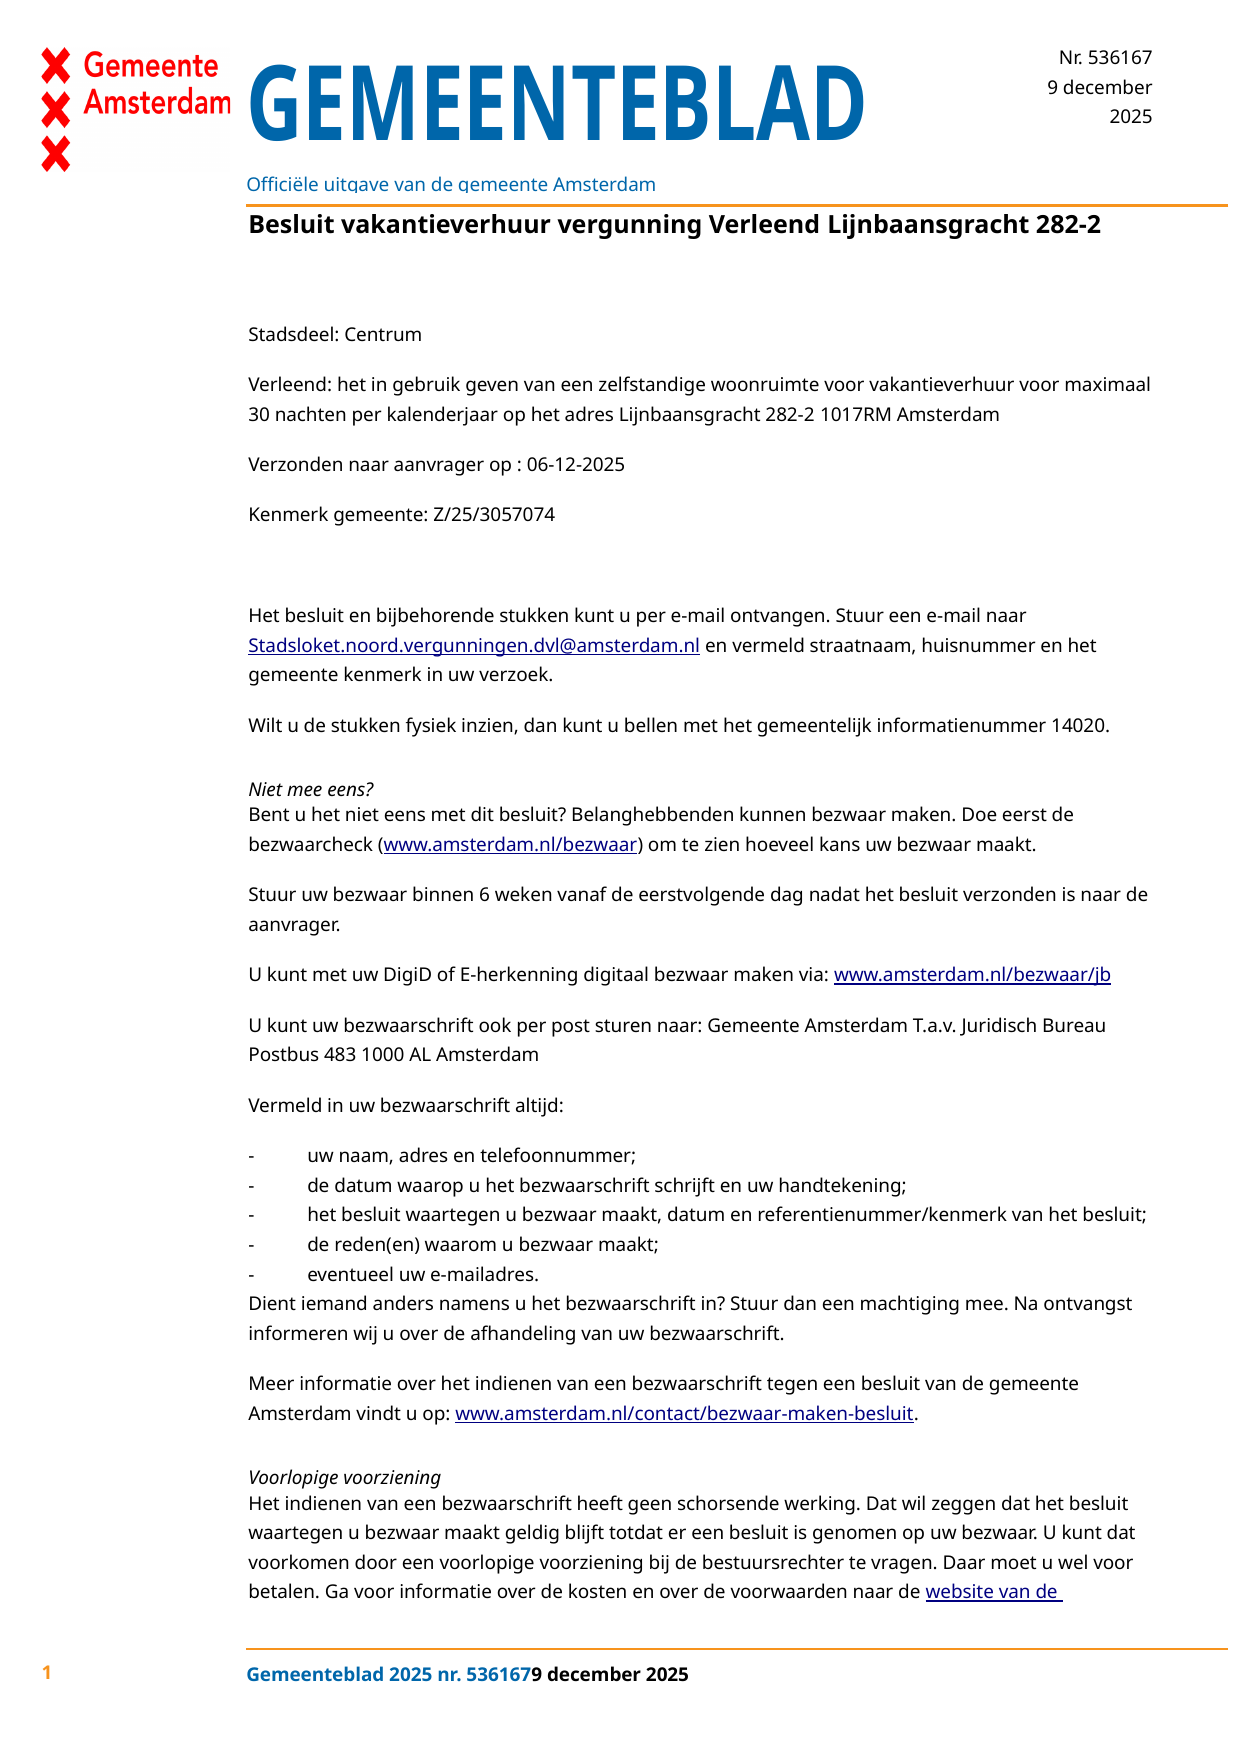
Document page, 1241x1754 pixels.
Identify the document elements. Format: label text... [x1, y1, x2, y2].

list uw naam, adres en telefoonnummer; [248, 1142, 1152, 1168]
list eventueel uw e-mailadres. [248, 1261, 1152, 1287]
text Bent u het niet eens met dit besluit? Belanghebbenden kunnen bezwaar maken. Doe eerst de bezwaarcheck (www.amsterdam.nl/bezwaar) om te zien hoeveel kans uw bezwaar maakt. [248, 802, 1152, 857]
text Vermeld in uw bezwaarschrift altijd: [248, 1092, 1152, 1118]
list de datum waarop u het bezwaarschrift schrijft en uw handtekening; [248, 1172, 1152, 1198]
list het besluit waartegen u bezwaar maakt, datum en referentienummer/kenmerk van het besluit; [248, 1202, 1152, 1227]
text Verzonden naar aanvrager op : 06-12-2025 [248, 451, 1152, 477]
text Meer informatie over het indienen van een bezwaarschrift tegen een besluit van de gemeente Amsterdam vindt u op: www.amsterdam.nl/contact/bezwaar-maken-besluit. [248, 1370, 1152, 1426]
text Voorlopige voorziening [248, 1464, 1152, 1490]
picture [41, 47, 231, 172]
text Stadsdeel: Centrum [248, 321, 1152, 346]
list de reden(en) waarom u bezwaar maakt; [248, 1231, 1152, 1257]
text U kunt met uw DigiD of E-herkenning digitaal bezwaar maken via: www.amsterdam.nl/bezwaar/jb [248, 962, 1152, 987]
text Dient iemand anders namens u het bezwaarschrift in? Stuur dan een machtiging mee. Na ontvangst informeren wij u over de afhandeling van uw bezwaarschrift. [248, 1290, 1152, 1346]
text Kenmerk gemeente: Z/25/3057074 [248, 502, 1152, 527]
text Het indienen van een bezwaarschrift heeft geen schorsende werking. Dat wil zeggen dat het besluit waartegen u bezwaar maakt geldig blijft totdat er een besluit is genomen op uw bezwaar. U kunt dat voorkomen door een voorlopige voorziening bij de bestuursrechter te vragen. Daar moet u wel voor betalen. Ga voor informatie over de kosten en over de voorwaarden naar de website van de [248, 1490, 1152, 1604]
text Besluit vakantieverhuur vergunning Verleend Lijnbaansgracht 282-2 [248, 207, 1152, 241]
text Wilt u de stukken fysiek inzien, dan kunt u bellen met het gemeentelijk informatienummer 14020. [248, 712, 1152, 738]
text Het besluit en bijbehorende stukken kunt u per e-mail ontvangen. Stuur een e-mail naar Stadsloket.noord.vergunningen.dvl@amsterdam.nl en vermeld straatnaam, huisnummer en het gemeente kenmerk in uw verzoek. [248, 602, 1152, 687]
text Niet mee eens? [248, 776, 1152, 802]
text Stuur uw bezwaar binnen 6 weken vanaf de eerstvolgende dag nadat het besluit verzonden is naar de aanvrager. [248, 882, 1152, 937]
text U kunt uw bezwaarschrift ook per post sturen naar: Gemeente Amsterdam T.a.v. Juridisch Bureau Postbus 483 1000 AL Amsterdam [248, 1012, 1152, 1067]
text Verleend: het in gebruik geven van een zelfstandige woonruimte voor vakantieverhuur voor maximaal 30 nachten per kalenderjaar op het adres Lijnbaansgracht 282-2 1017RM Amsterdam [248, 371, 1152, 426]
